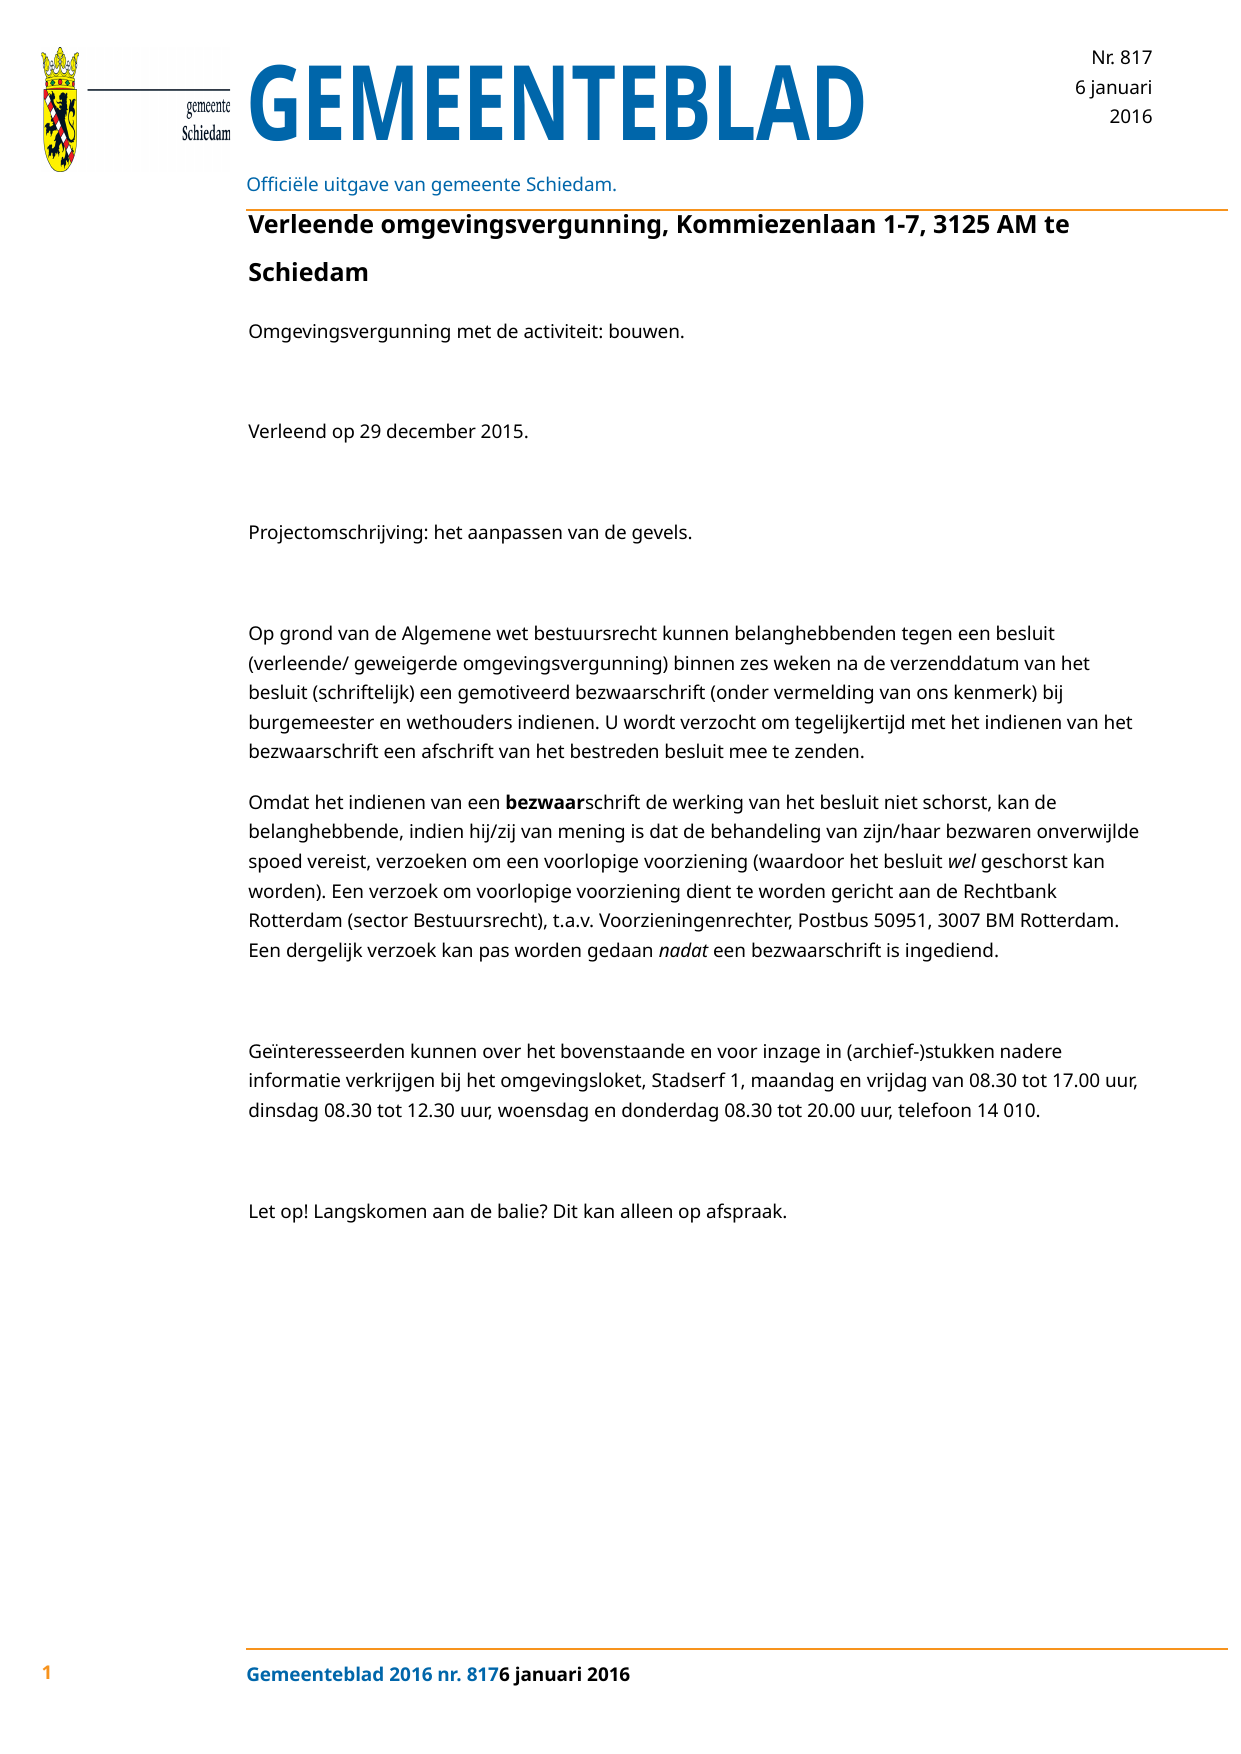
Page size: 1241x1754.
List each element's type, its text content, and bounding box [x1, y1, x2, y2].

text Op grond van de Algemene wet bestuursrecht kunnen belanghebbenden tegen een besluit (verleende/ geweigerde omgevingsvergunning) binnen zes weken na de verzenddatum van het besluit (schriftelijk) een gemotiveerd bezwaarschrift (onder vermelding van ons kenmerk) bij burgemeester en wethouders indienen. U wordt verzocht om tegelijkertijd met het indienen van het bezwaarschrift een afschrift van het bestreden besluit mee te zenden. [248, 620, 1152, 764]
text Omgevingsvergunning met de activiteit: bouwen. [248, 318, 1152, 344]
text Geïnteresseerden kunnen over het bovenstaande en voor inzage in (archief-)stukken nadere informatie verkrijgen bij het omgevingsloket, Stadserf 1, maandag en vrijdag van 08.30 tot 17.00 uur, dinsdag 08.30 tot 12.30 uur, woensdag en donderdag 08.30 tot 20.00 uur, telefoon 14 010. [248, 1038, 1152, 1123]
picture [41, 47, 231, 172]
text Omdat het indienen van een bezwaarschrift de werking van het besluit niet schorst, kan de belanghebbende, indien hij/zij van mening is dat de behandeling van zijn/haar bezwaren onverwijlde spoed vereist, verzoeken om een voorlopige voorziening (waardoor het besluit wel geschorst kan worden). Een verzoek om voorlopige voorziening dient te worden gericht aan de Rechtbank Rotterdam (sector Bestuursrecht), t.a.v. Voorzieningenrechter, Postbus 50951, 3007 BM Rotterdam. Een dergelijk verzoek kan pas worden gedaan nadat een bezwaarschrift is ingediend. [248, 789, 1152, 963]
text Verleend op 29 december 2015. [248, 419, 1152, 444]
text Verleende omgevingsvergunning, Kommiezenlaan 1-7, 3125 AM te Schiedam [248, 211, 1152, 288]
text Let op! Langskomen aan de balie? Dit kan alleen op afspraak. [248, 1198, 1152, 1224]
text Projectomschrijving: het aanpassen van de gevels. [248, 519, 1152, 545]
